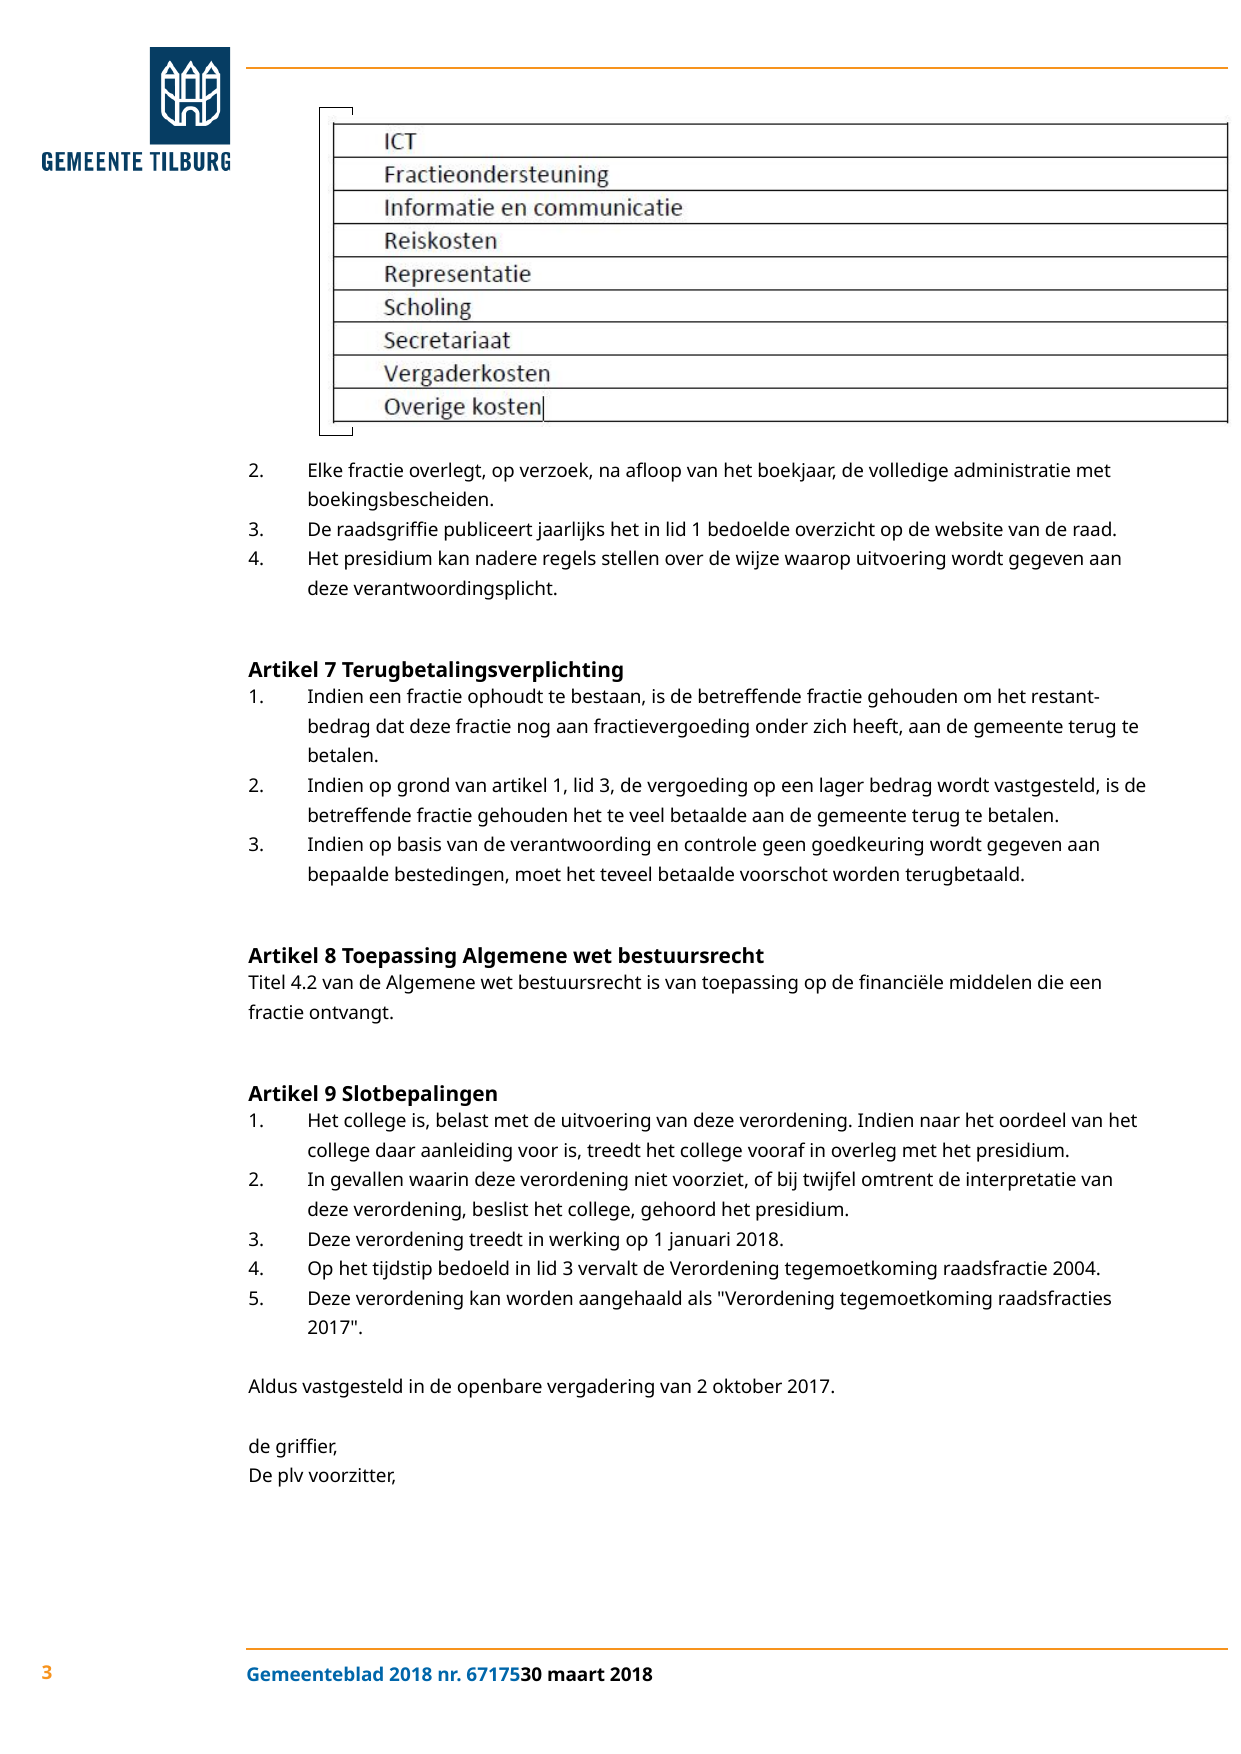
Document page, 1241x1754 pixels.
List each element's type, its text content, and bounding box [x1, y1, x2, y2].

picture [41, 47, 231, 172]
list Elke fractie overlegt, op verzoek, na afloop van het boekjaar, de volledige administratie met boekingsbescheiden. [248, 457, 1152, 512]
list De raadsgriffie publiceert jaarlijks het in lid 1 bedoelde overzicht op de website van de raad. [248, 516, 1152, 542]
list Op het tijdstip bedoeld in lid 3 vervalt de Verordening tegemoetkoming raadsfractie 2004. [248, 1255, 1152, 1281]
text de griffier, [248, 1433, 1152, 1459]
list Indien op basis van de verantwoording en controle geen goedkeuring wordt gegeven aan bepaalde bestedingen, moet het teveel betaalde voorschot worden terugbetaald. [248, 831, 1152, 887]
text Artikel 7 Terugbetalingsverplichting [248, 655, 1152, 683]
list Indien op grond van artikel 1, lid 3, de vergoeding op een lager bedrag wordt vastgesteld, is de betreffende fractie gehouden het te veel betaalde aan de gemeente terug te betalen. [248, 772, 1152, 828]
list Het college is, belast met de uitvoering van deze verordening. Indien naar het oordeel van het college daar aanleiding voor is, treedt het college vooraf in overleg met het presidium. [248, 1107, 1152, 1163]
list Deze verordening kan worden aangehaald als "Verordening tegemoetkoming raadsfracties 2017". [248, 1285, 1152, 1340]
list Deze verordening treedt in werking op 1 januari 2018. [248, 1226, 1152, 1252]
list In gevallen waarin deze verordening niet voorziet, of bij twijfel omtrent de interpretatie van deze verordening, beslist het college, gehoord het presidium. [248, 1167, 1152, 1222]
text Artikel 9 Slotbepalingen [248, 1079, 1152, 1107]
picture [327, 115, 1232, 427]
text Artikel 8 Toepassing Algemene wet bestuursrecht [248, 941, 1152, 969]
list Indien een fractie ophoudt te bestaan, is de betreffende fractie gehouden om het restant-bedrag dat deze fractie nog aan fractievergoeding onder zich heeft, aan de gemeente terug te betalen. [248, 683, 1152, 768]
text De plv voorzitter, [248, 1462, 1152, 1488]
text Titel 4.2 van de Algemene wet bestuursrecht is van toepassing op de financiële middelen die een fractie ontvangt. [248, 969, 1152, 1025]
list Het presidium kan nadere regels stellen over de wijze waarop uitvoering wordt gegeven aan deze verantwoordingsplicht. [248, 546, 1152, 601]
text Aldus vastgesteld in de openbare vergadering van 2 oktober 2017. [248, 1374, 1152, 1399]
